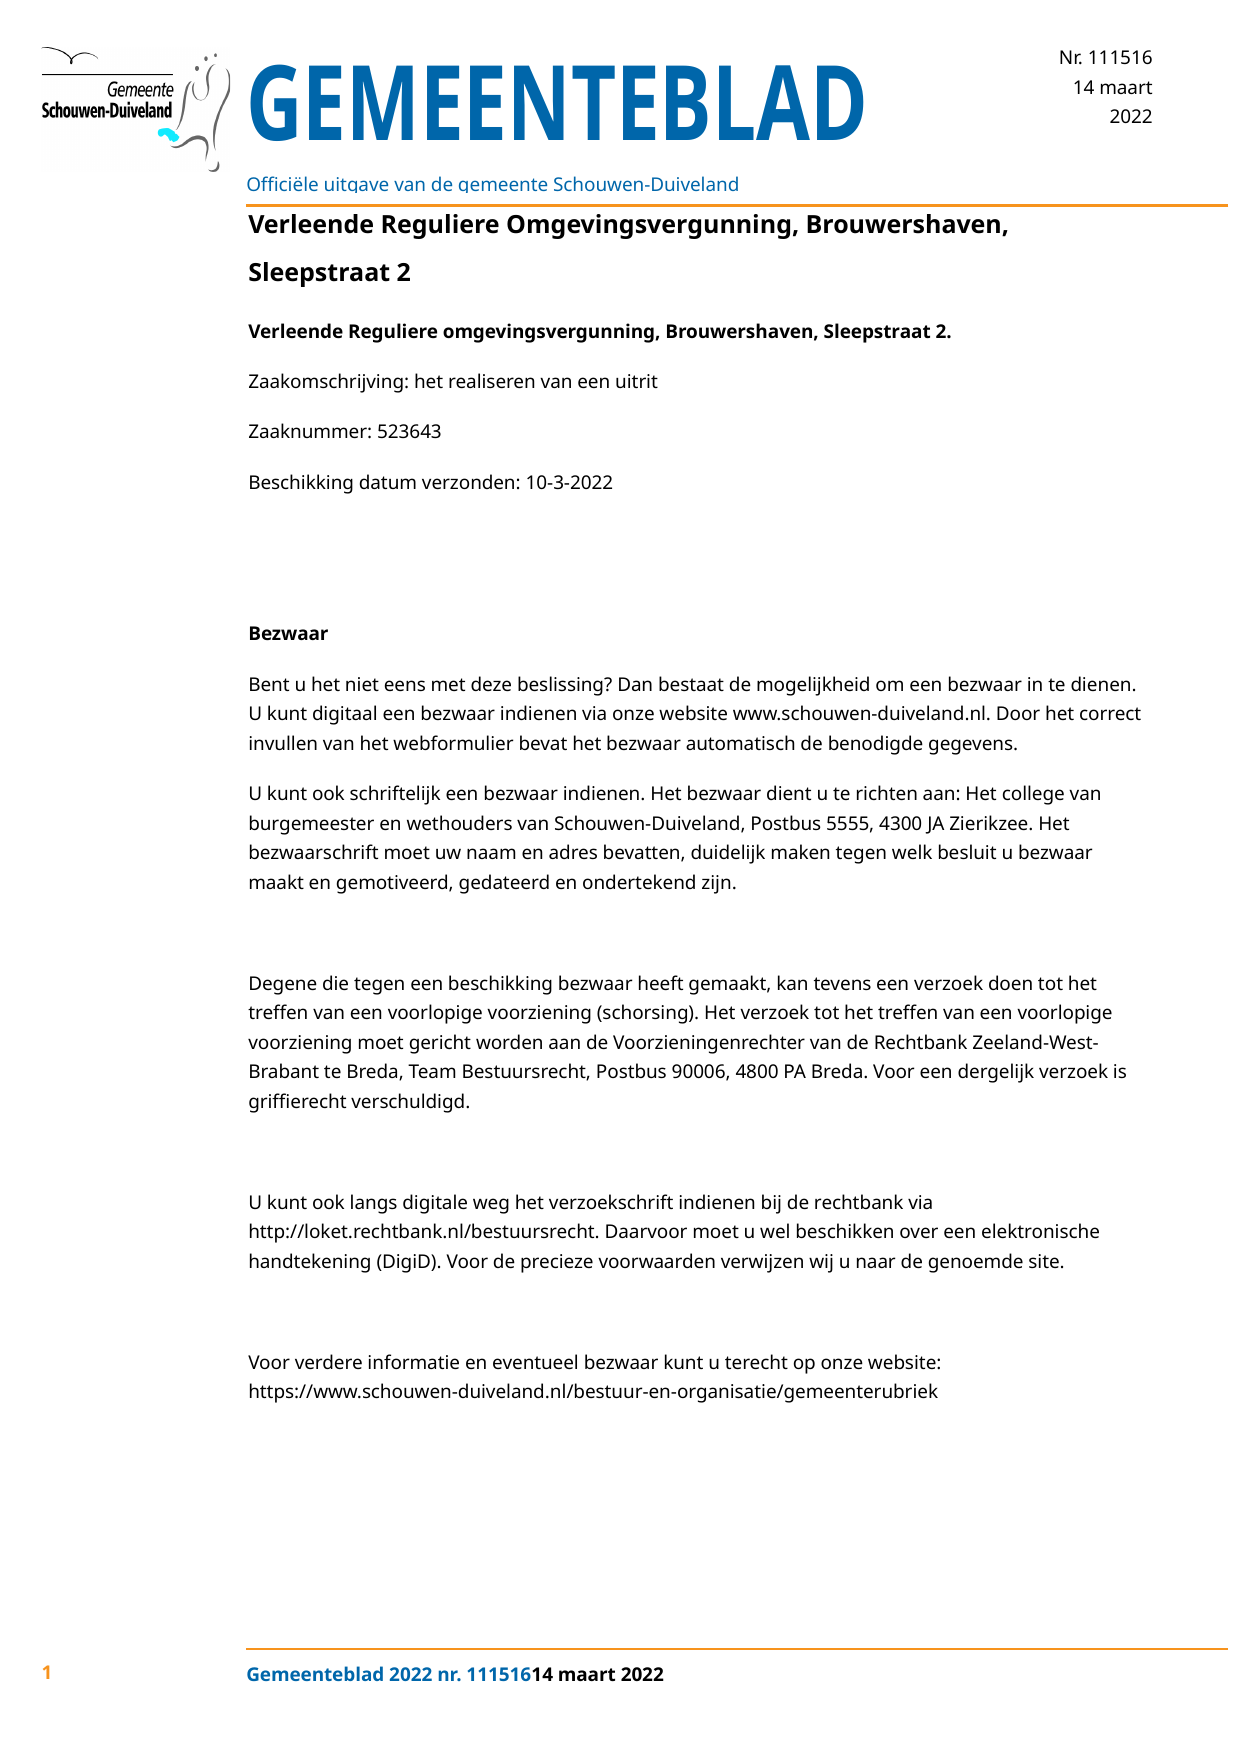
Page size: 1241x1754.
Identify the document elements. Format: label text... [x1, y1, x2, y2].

text Zaaknummer: 523643 [248, 419, 1152, 444]
text Verleende Reguliere Omgevingsvergunning, Brouwershaven, Sleepstraat 2 [248, 207, 1152, 288]
text Voor verdere informatie en eventueel bezwaar kunt u terecht op onze website: https://www.schouwen-duiveland.nl/bestuur-en-organisatie/gemeenterubriek [248, 1349, 1152, 1404]
text Zaakomschrijving: het realiseren van een uitrit [248, 368, 1152, 394]
picture [41, 47, 231, 172]
text Verleende Reguliere omgevingsvergunning, Brouwershaven, Sleepstraat 2. [248, 318, 1152, 344]
text U kunt ook langs digitale weg het verzoekschrift indienen bij de rechtbank via http://loket.rechtbank.nl/bestuursrecht. Daarvoor moet u wel beschikken over een elektronische handtekening (DigiD). Voor de precieze voorwaarden verwijzen wij u naar de genoemde site. [248, 1189, 1152, 1274]
text Beschikking datum verzonden: 10-3-2022 [248, 469, 1152, 495]
text Bent u het niet eens met deze beslissing? Dan bestaat de mogelijkheid om een bezwaar in te dienen. U kunt digitaal een bezwaar indienen via onze website www.schouwen-duiveland.nl. Door het correct invullen van het webformulier bevat het bezwaar automatisch de benodigde gegevens. [248, 671, 1152, 756]
text U kunt ook schriftelijk een bezwaar indienen. Het bezwaar dient u te richten aan: Het college van burgemeester en wethouders van Schouwen-Duiveland, Postbus 5555, 4300 JA Zierikzee. Het bezwaarschrift moet uw naam en adres bevatten, duidelijk maken tegen welk besluit u bezwaar maakt en gemotiveerd, gedateerd en ondertekend zijn. [248, 780, 1152, 895]
text Bezwaar [248, 620, 1152, 646]
text Degene die tegen een beschikking bezwaar heeft gemaakt, kan tevens een verzoek doen tot het treffen van een voorlopige voorziening (schorsing). Het verzoek tot het treffen van een voorlopige voorziening moet gericht worden aan de Voorzieningenrechter van de Rechtbank Zeeland-West-Brabant te Breda, Team Bestuursrecht, Postbus 90006, 4800 PA Breda. Voor een dergelijk verzoek is griffierecht verschuldigd. [248, 970, 1152, 1114]
